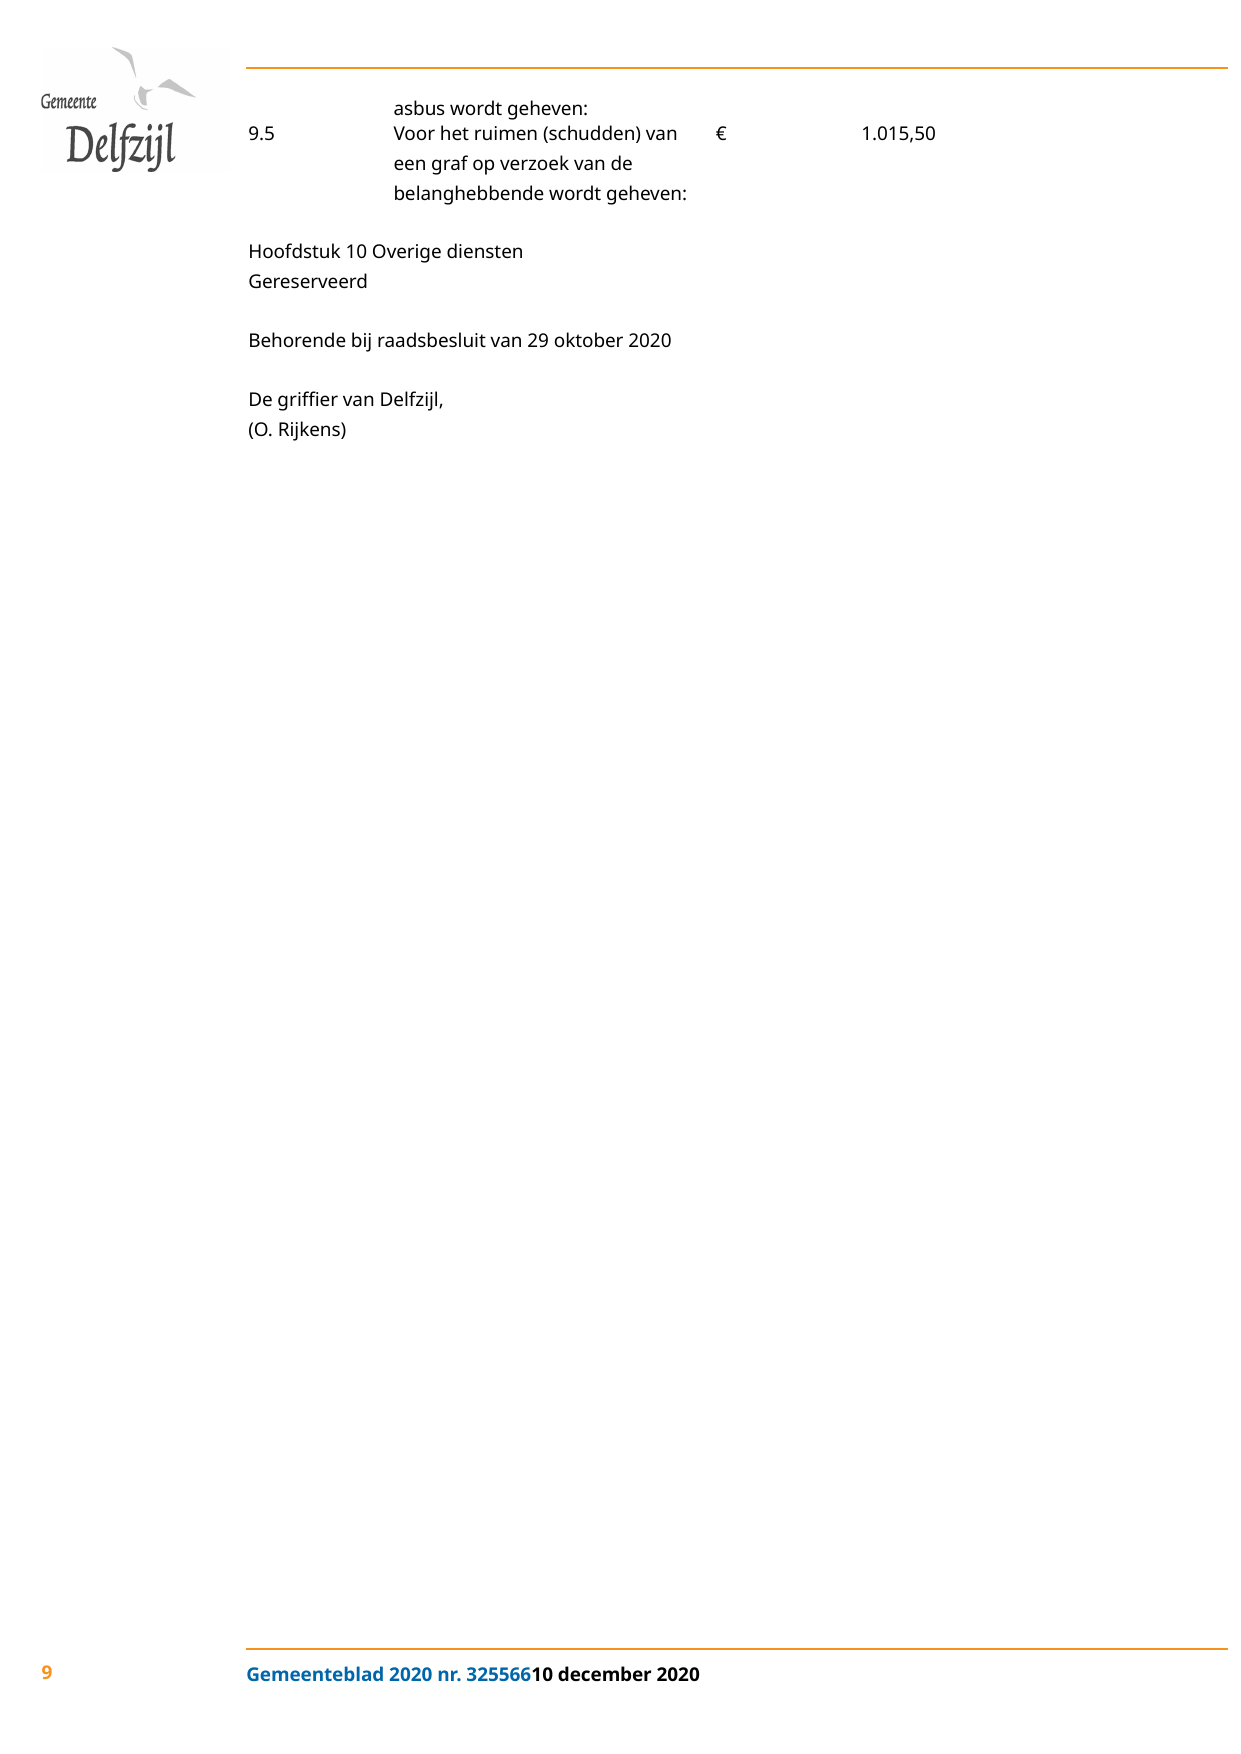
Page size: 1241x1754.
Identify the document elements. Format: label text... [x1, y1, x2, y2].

picture [41, 47, 231, 172]
table_cell € [716, 121, 861, 205]
table_cell 1.015,50 [861, 121, 1006, 205]
text Hoofdstuk 10 Overige diensten [248, 238, 1152, 264]
table_cell [861, 95, 1006, 121]
text Behorende bij raadsbesluit van 29 oktober 2020 [248, 327, 1152, 353]
text De griffier van Delfzijl, [248, 386, 1152, 412]
table_cell [1006, 121, 1152, 205]
text Gereserveerd [248, 268, 1152, 293]
table_cell asbus wordt geheven: [393, 95, 716, 121]
text (O. Rijkens) [248, 416, 1152, 441]
table_cell [716, 95, 861, 121]
table_cell [1006, 95, 1152, 121]
table_cell [248, 95, 393, 121]
table_cell Voor het ruimen (schudden) van een graf op verzoek van de belanghebbende wordt geheven: [393, 121, 716, 205]
table_cell 9.5 [248, 121, 393, 205]
